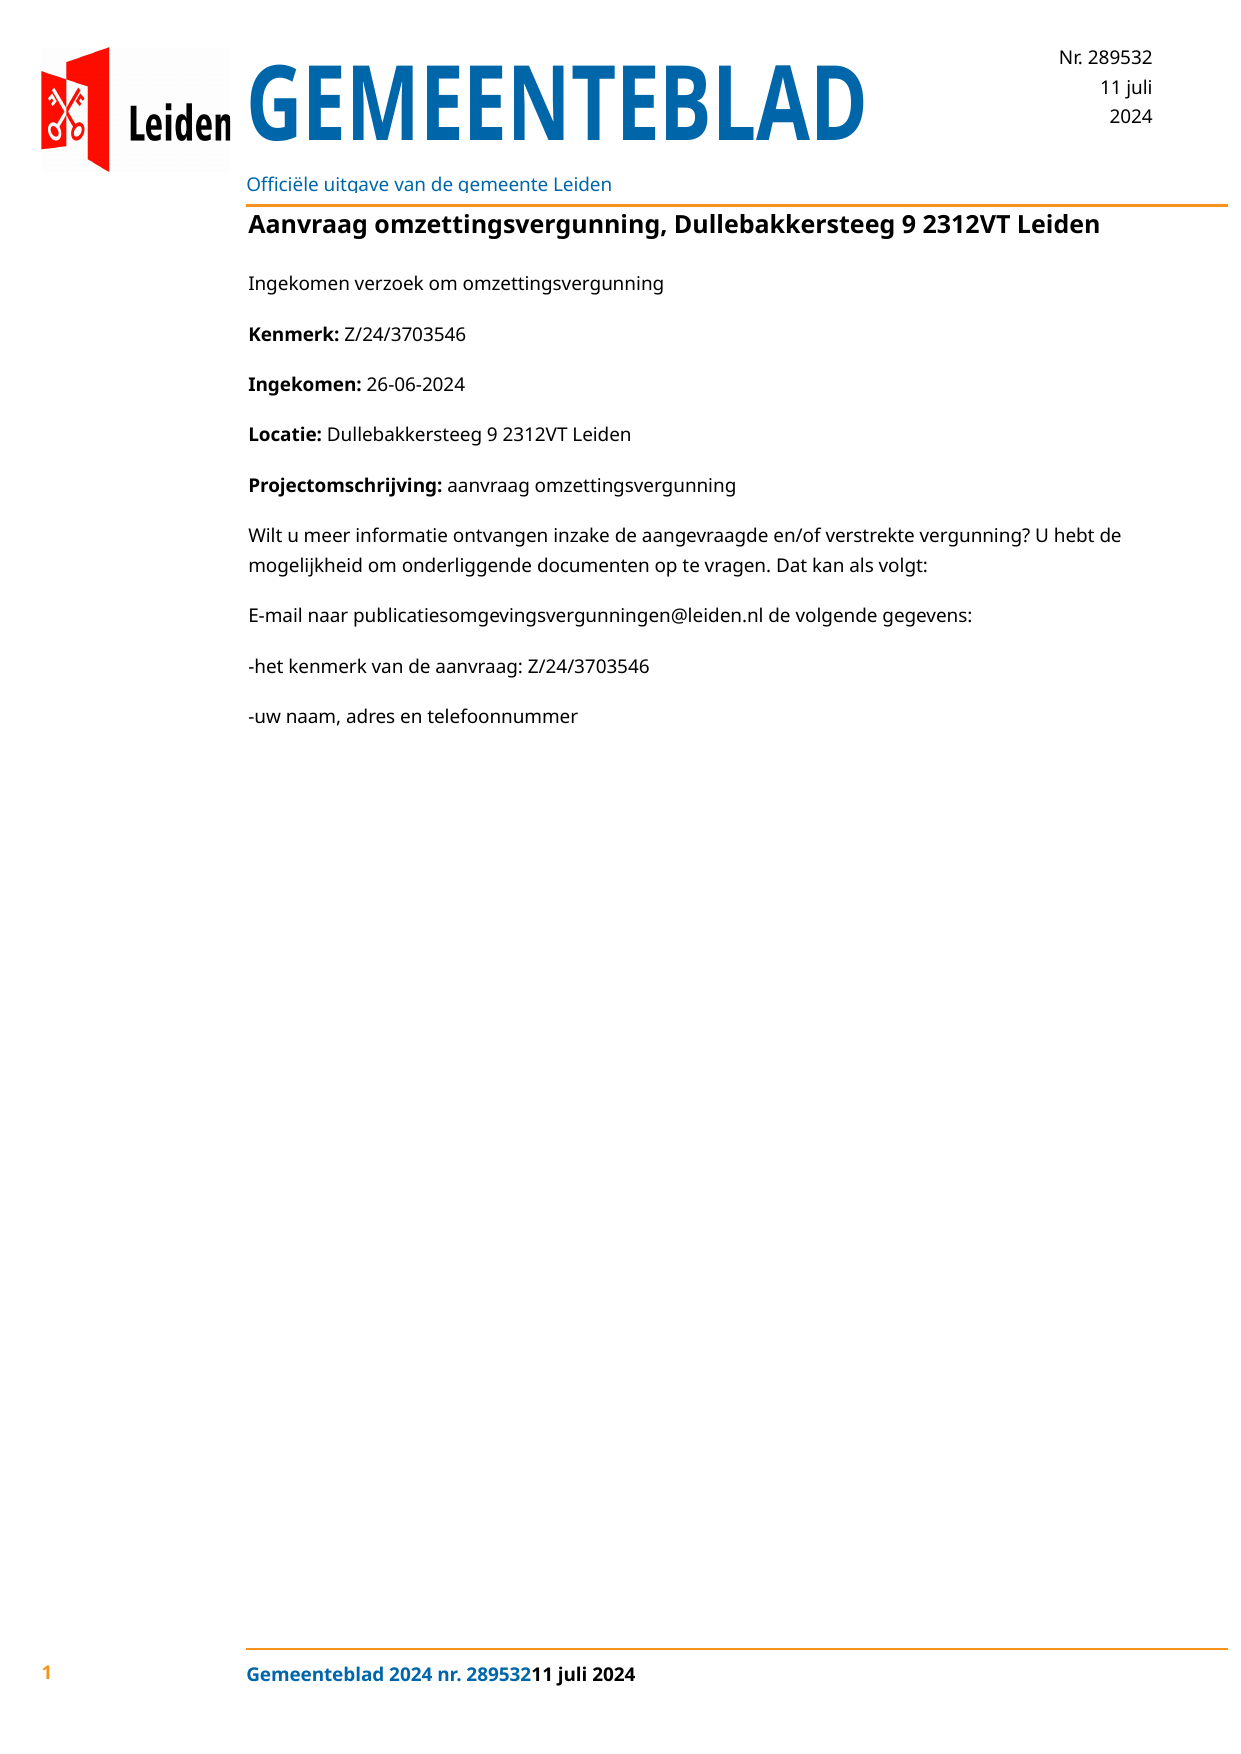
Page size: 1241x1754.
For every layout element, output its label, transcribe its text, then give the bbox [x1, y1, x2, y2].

text Wilt u meer informatie ontvangen inzake de aangevraagde en/of verstrekte vergunning? U hebt de mogelijkheid om onderliggende documenten op te vragen. Dat kan als volgt: [248, 522, 1152, 578]
text -uw naam, adres en telefoonnummer [248, 703, 1152, 729]
text E-mail naar publicatiesomgevingsvergunningen@leiden.nl de volgende gegevens: [248, 602, 1152, 628]
text Projectomschrijving: aanvraag omzettingsvergunning [248, 472, 1152, 498]
text Locatie: Dullebakkersteeg 9 2312VT Leiden [248, 422, 1152, 447]
text Ingekomen: 26-06-2024 [248, 371, 1152, 397]
text Kenmerk: Z/24/3703546 [248, 321, 1152, 346]
text Ingekomen verzoek om omzettingsvergunning [248, 270, 1152, 296]
text -het kenmerk van de aanvraag: Z/24/3703546 [248, 653, 1152, 678]
picture [41, 47, 231, 172]
text Aanvraag omzettingsvergunning, Dullebakkersteeg 9 2312VT Leiden [248, 207, 1152, 241]
